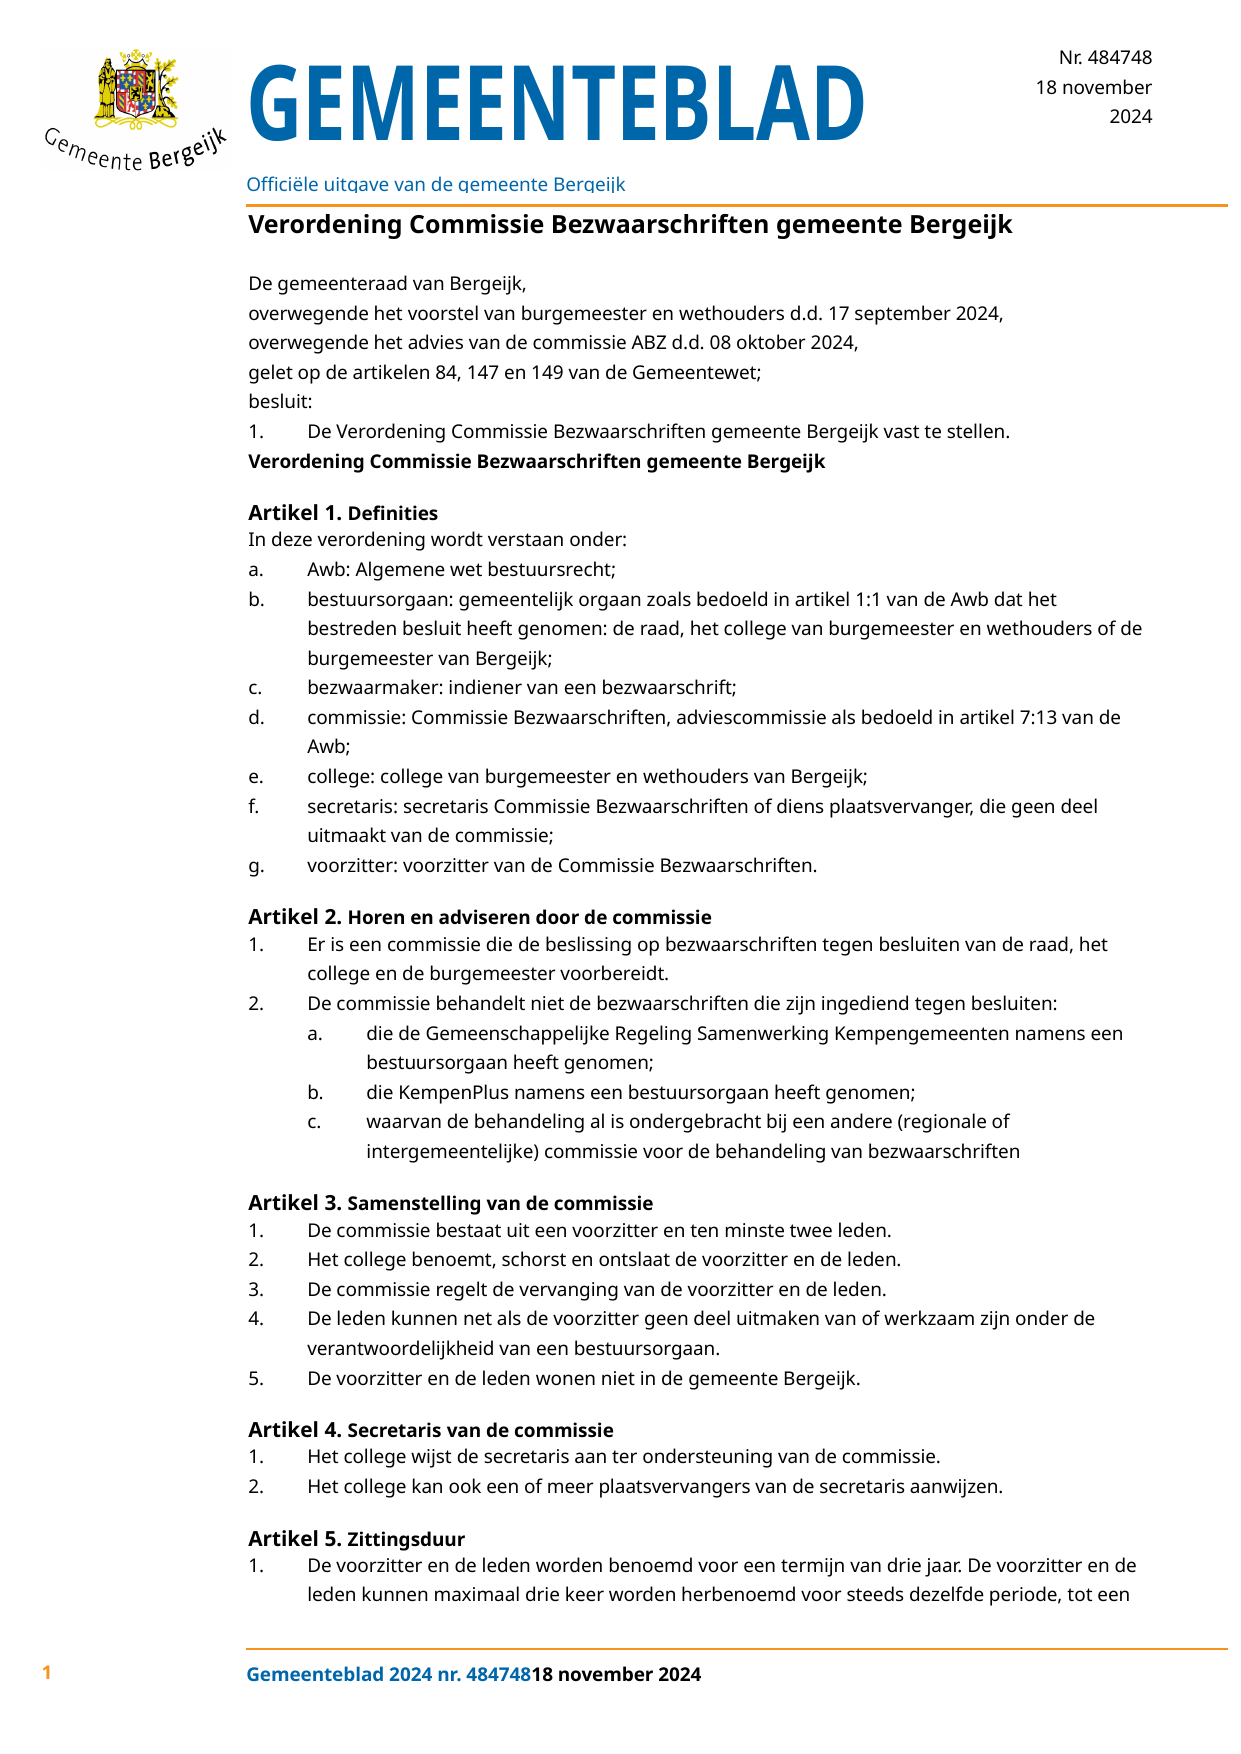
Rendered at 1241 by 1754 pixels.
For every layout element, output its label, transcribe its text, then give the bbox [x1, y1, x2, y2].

list De voorzitter en de leden wonen niet in de gemeente Bergeijk. [248, 1365, 1152, 1391]
list bestuursorgaan: gemeentelijk orgaan zoals bedoeld in artikel 1:1 van de Awb dat het bestreden besluit heeft genomen: de raad, het college van burgemeester en wethouders of de burgemeester van Bergeijk; [248, 586, 1152, 671]
list secretaris: secretaris Commissie Bezwaarschriften of diens plaatsvervanger, die geen deel uitmaakt van de commissie; [248, 793, 1152, 848]
list De commissie bestaat uit een voorzitter en ten minste twee leden. [248, 1217, 1152, 1243]
text besluit: [248, 389, 1152, 414]
list De commissie behandelt niet de bezwaarschriften die zijn ingediend tegen besluiten: [248, 990, 1152, 1016]
list Het college kan ook een of meer plaatsvervangers van de secretaris aanwijzen. [248, 1473, 1152, 1499]
list De leden kunnen net als de voorzitter geen deel uitmaken van of werkzaam zijn onder de verantwoordelijkheid van een bestuursorgaan. [248, 1306, 1152, 1361]
text overwegende het advies van de commissie ABZ d.d. 08 oktober 2024, [248, 329, 1152, 355]
list De Verordening Commissie Bezwaarschriften gemeente Bergeijk vast te stellen. [248, 418, 1152, 444]
list De voorzitter en de leden worden benoemd voor een termijn van drie jaar. De voorzitter en de leden kunnen maximaal drie keer worden herbenoemd voor steeds dezelfde periode, tot een [248, 1552, 1152, 1607]
text In deze verordening wordt verstaan onder: [248, 527, 1152, 552]
text overwegende het voorstel van burgemeester en wethouders d.d. 17 september 2024, [248, 300, 1152, 326]
text De gemeenteraad van Bergeijk, [248, 270, 1152, 296]
text Artikel 3. Samenstelling van de commissie [248, 1188, 1152, 1217]
list die de Gemeenschappelijke Regeling Samenwerking Kempengemeenten namens een bestuursorgaan heeft genomen; [307, 1020, 1152, 1075]
list college: college van burgemeester en wethouders van Bergeijk; [248, 763, 1152, 789]
text Verordening Commissie Bezwaarschriften gemeente Bergeijk [248, 448, 1152, 473]
text gelet op de artikelen 84, 147 en 149 van de Gemeentewet; [248, 359, 1152, 385]
list Het college wijst de secretaris aan ter ondersteuning van de commissie. [248, 1444, 1152, 1469]
list Er is een commissie die de beslissing op bezwaarschriften tegen besluiten van de raad, het college en de burgemeester voorbereidt. [248, 931, 1152, 986]
list die KempenPlus namens een bestuursorgaan heeft genomen; [307, 1079, 1152, 1104]
text Artikel 4. Secretaris van de commissie [248, 1415, 1152, 1444]
list voorzitter: voorzitter van de Commissie Bezwaarschriften. [248, 852, 1152, 878]
text Artikel 1. Definities [248, 498, 1152, 527]
list Awb: Algemene wet bestuursrecht; [248, 556, 1152, 582]
list waarvan de behandeling al is ondergebracht bij een andere (regionale of intergemeentelijke) commissie voor de behandeling van bezwaarschriften [307, 1108, 1152, 1164]
text Artikel 5. Zittingsduur [248, 1524, 1152, 1552]
list commissie: Commissie Bezwaarschriften, adviescommissie als bedoeld in artikel 7:13 van de Awb; [248, 704, 1152, 759]
list bezwaarmaker: indiener van een bezwaarschrift; [248, 674, 1152, 700]
list De commissie regelt de vervanging van de voorzitter en de leden. [248, 1276, 1152, 1302]
list Het college benoemt, schorst en ontslaat de voorzitter en de leden. [248, 1246, 1152, 1272]
text Verordening Commissie Bezwaarschriften gemeente Bergeijk [248, 207, 1152, 241]
text Artikel 2. Horen en adviseren door de commissie [248, 902, 1152, 931]
picture [41, 47, 231, 172]
